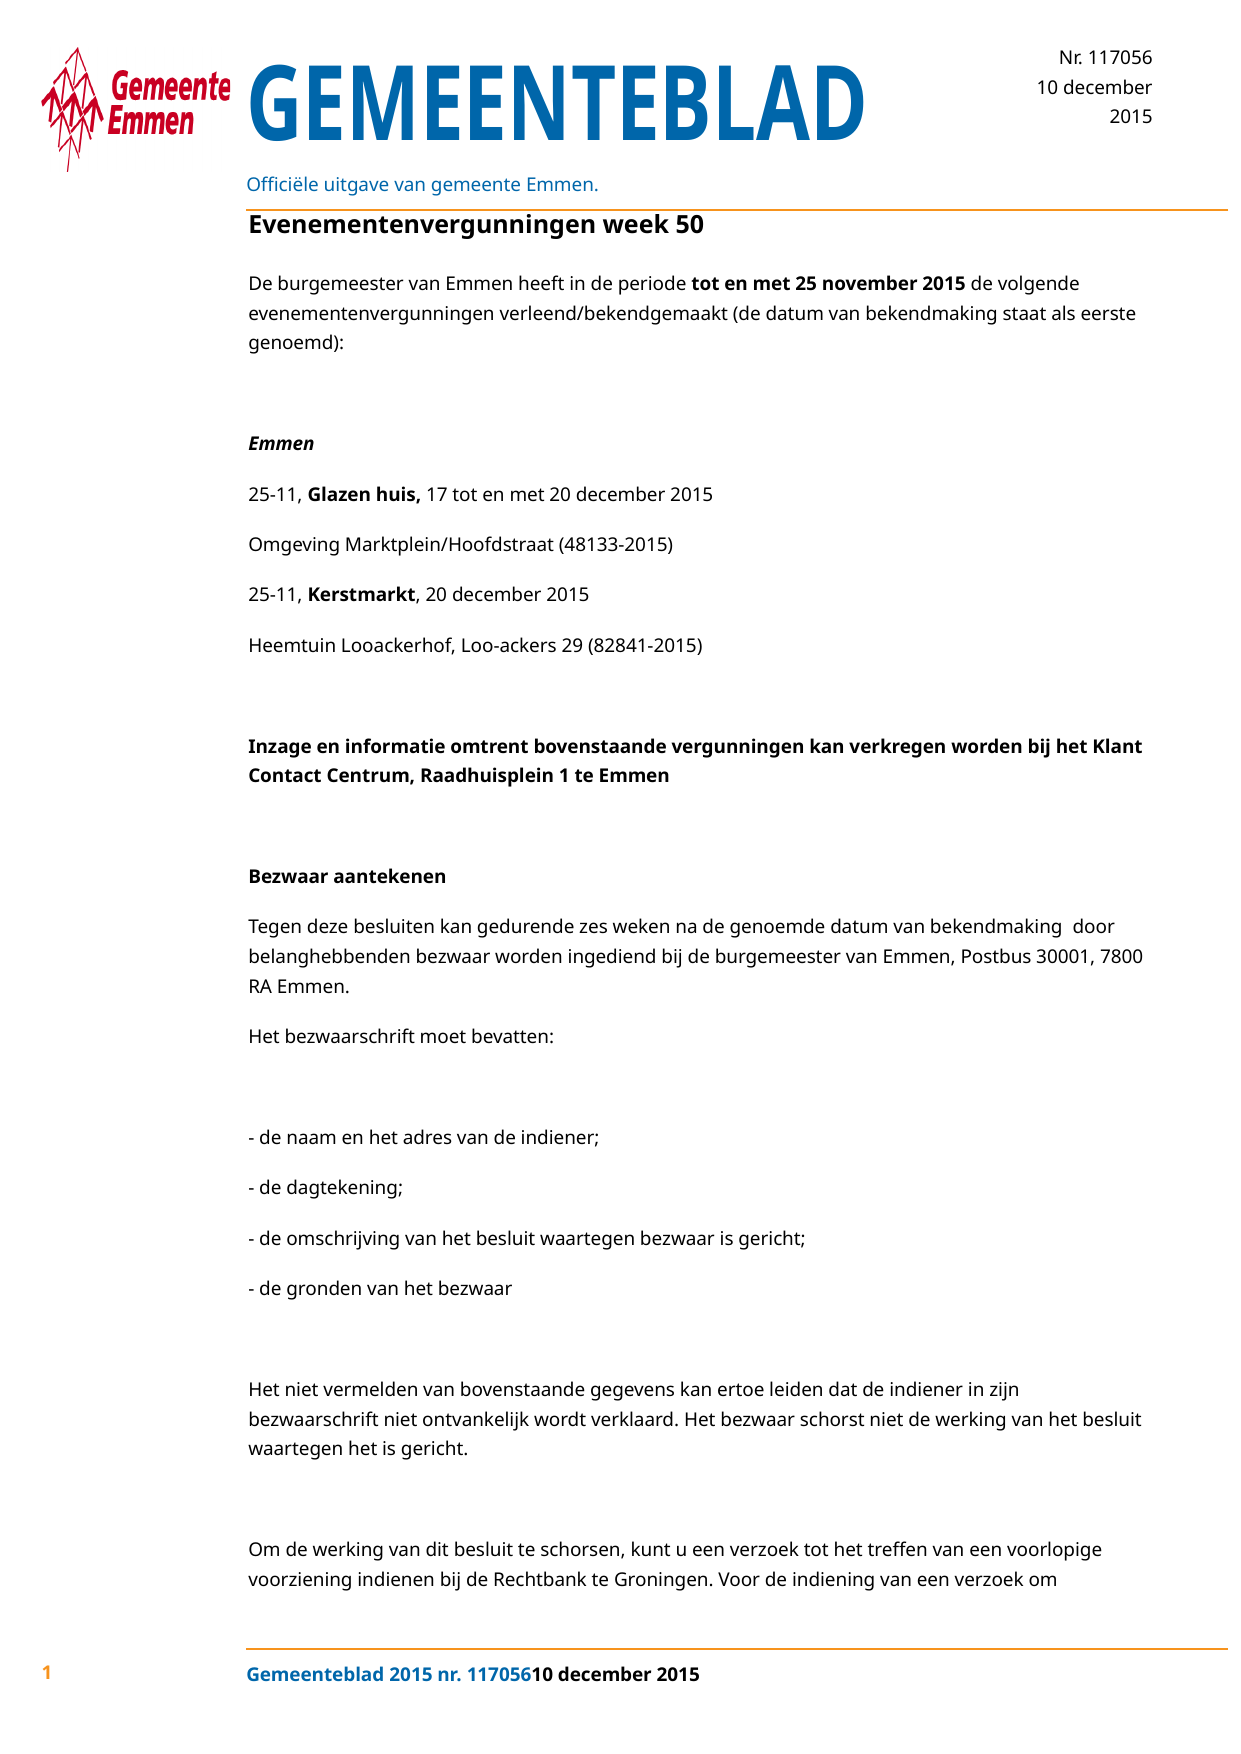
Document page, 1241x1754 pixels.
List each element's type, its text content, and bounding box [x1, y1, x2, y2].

text Om de werking van dit besluit te schorsen, kunt u een verzoek tot het treffen van een voorlopige voorziening indienen bij de Rechtbank te Groningen. Voor de indiening van een verzoek om [248, 1536, 1152, 1591]
picture [41, 47, 231, 172]
text Emmen [248, 430, 1152, 456]
text Inzage en informatie omtrent bovenstaande vergunningen kan verkregen worden bij het Klant Contact Centrum, Raadhuisplein 1 te Emmen [248, 733, 1152, 788]
text 25-11, Kerstmarkt, 20 december 2015 [248, 582, 1152, 607]
text Het bezwaarschrift moet bevatten: [248, 1023, 1152, 1049]
text - de dagtekening; [248, 1174, 1152, 1200]
text Tegen deze besluiten kan gedurende zes weken na de genoemde datum van bekendmaking door belanghebbenden bezwaar worden ingediend bij de burgemeester van Emmen, Postbus 30001, 7800 RA Emmen. [248, 914, 1152, 998]
text 25-11, Glazen huis, 17 tot en met 20 december 2015 [248, 481, 1152, 506]
text Omgeving Marktplein/Hoofdstraat (48133-2015) [248, 531, 1152, 557]
text Bezwaar aantekenen [248, 863, 1152, 889]
text Heemtuin Looackerhof, Loo-ackers 29 (82841-2015) [248, 632, 1152, 658]
text Het niet vermelden van bovenstaande gegevens kan ertoe leiden dat de indiener in zijn bezwaarschrift niet ontvankelijk wordt verklaard. Het bezwaar schorst niet de werking van het besluit waartegen het is gericht. [248, 1376, 1152, 1461]
text - de gronden van het bezwaar [248, 1275, 1152, 1301]
text - de omschrijving van het besluit waartegen bezwaar is gericht; [248, 1225, 1152, 1251]
text - de naam en het adres van de indiener; [248, 1124, 1152, 1150]
text Evenementenvergunningen week 50 [248, 211, 1152, 241]
text De burgemeester van Emmen heeft in de periode tot en met 25 november 2015 de volgende evenementenvergunningen verleend/bekendgemaakt (de datum van bekendmaking staat als eerste genoemd): [248, 270, 1152, 355]
